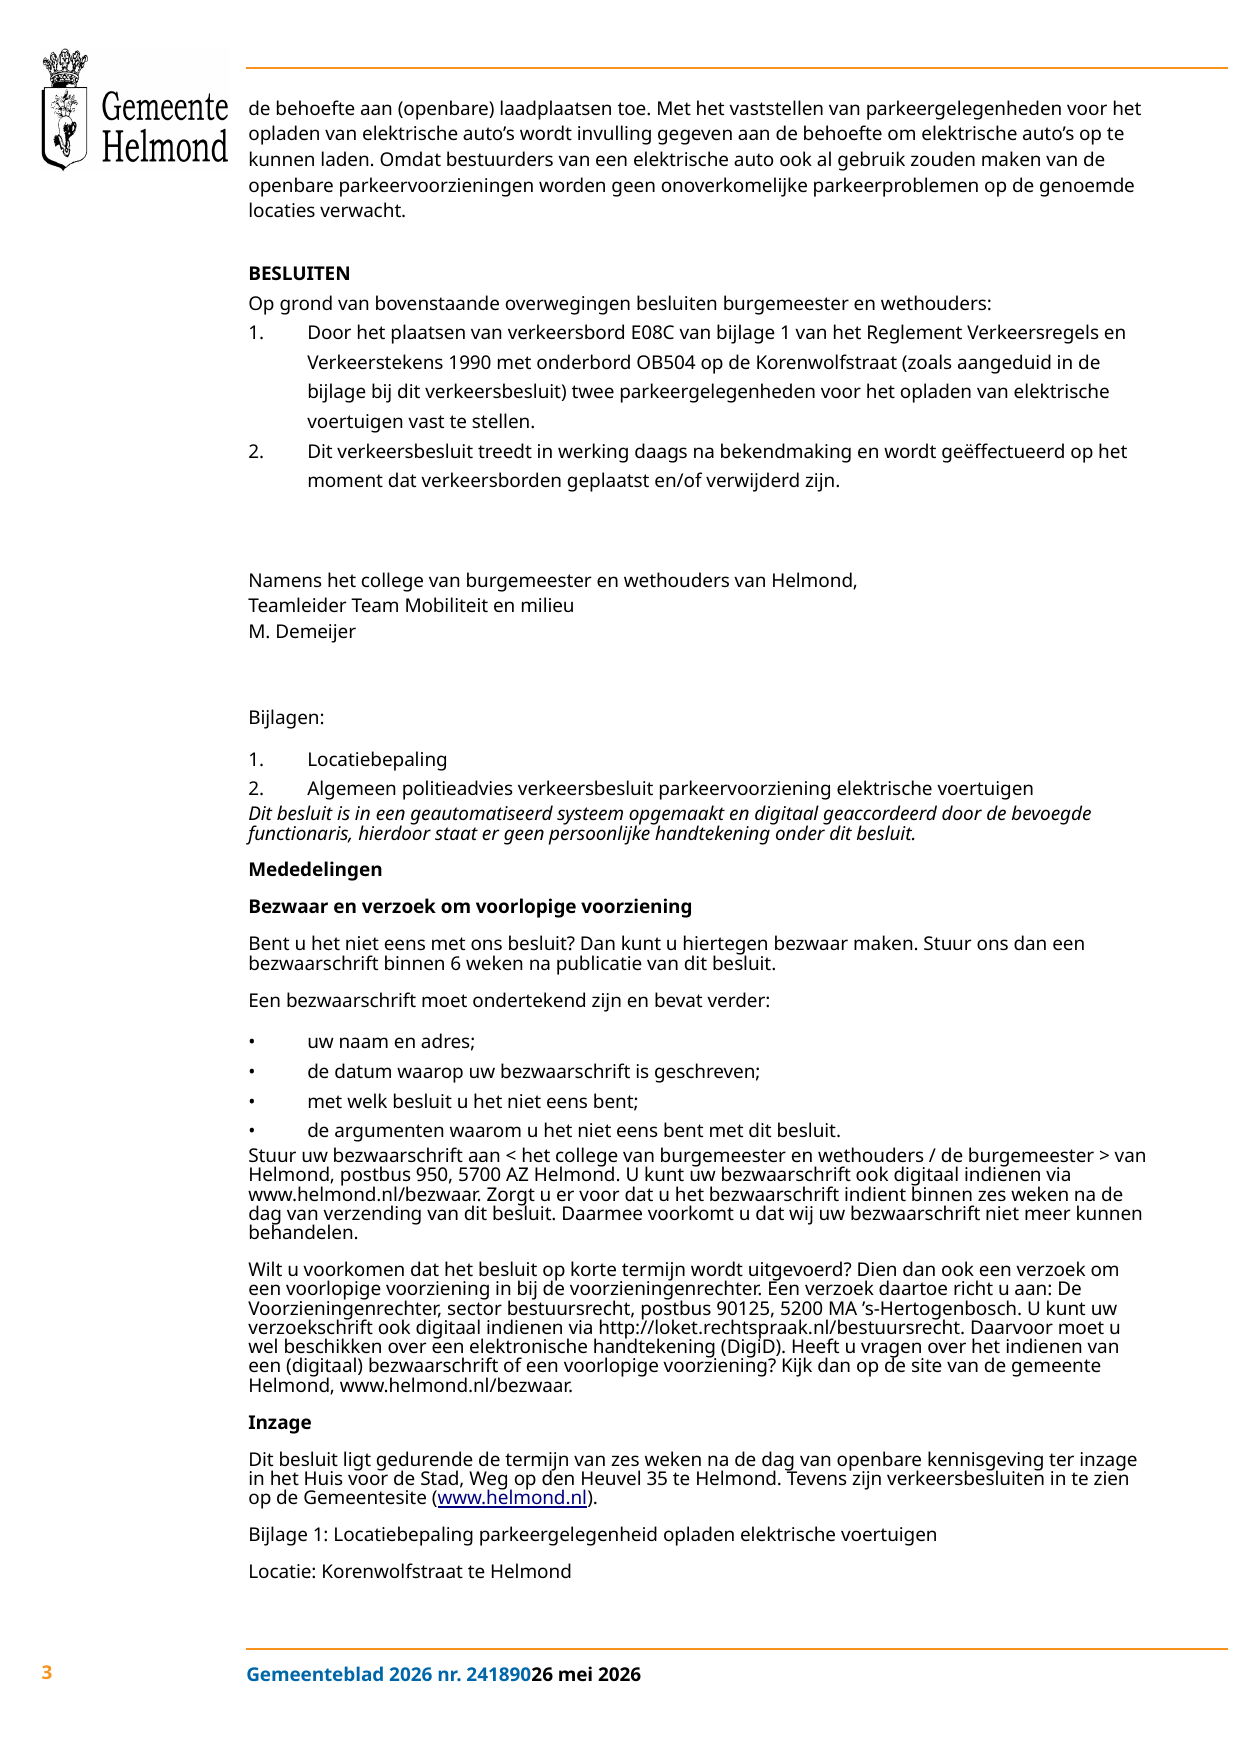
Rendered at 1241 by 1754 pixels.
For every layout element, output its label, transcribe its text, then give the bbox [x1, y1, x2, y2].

text Dit besluit ligt gedurende de termijn van zes weken na de dag van openbare kennisgeving ter inzage in het Huis voor de Stad, Weg op den Heuvel 35 te Helmond. Tevens zijn verkeersbesluiten in te zien op de Gemeentesite (www.helmond.nl). [248, 1451, 1152, 1508]
text Wilt u voorkomen dat het besluit op korte termijn wordt uitgevoerd? Dien dan ook een verzoek om een voorlopige voorziening in bij de voorzieningenrechter. Een verzoek daartoe richt u aan: De Voorzieningenrechter, sector bestuursrecht, postbus 90125, 5200 MA ’s-Hertogenbosch. U kunt uw verzoekschrift ook digitaal indienen via http://loket.rechtspraak.nl/bestuursrecht. Daarvoor moet u wel beschikken over een elektronische handtekening (DigiD). Heeft u vragen over het indienen van een (digitaal) bezwaarschrift of een voorlopige voorziening? Kijk dan op de site van de gemeente Helmond, www.helmond.nl/bezwaar. [248, 1261, 1152, 1396]
list met welk besluit u het niet eens bent; [248, 1088, 1152, 1113]
text Locatie: Korenwolfstraat te Helmond [248, 1563, 1152, 1582]
text Bijlage 1: Locatiebepaling parkeergelegenheid opladen elektrische voertuigen [248, 1526, 1152, 1545]
text Mededelingen [248, 861, 1152, 881]
list Dit verkeersbesluit treedt in werking daags na bekendmaking en wordt geëffectueerd op het moment dat verkeersborden geplaatst en/of verwijderd zijn. [248, 438, 1152, 493]
text de behoefte aan (openbare) laadplaatsen toe. Met het vaststellen van parkeergelegenheden voor het opladen van elektrische auto’s wordt invulling gegeven aan de behoefte om elektrische auto’s op te kunnen laden. Omdat bestuurders van een elektrische auto ook al gebruik zouden maken van de openbare parkeervoorzieningen worden geen onoverkomelijke parkeerproblemen op de genoemde locaties verwacht. [248, 95, 1152, 223]
text Bent u het niet eens met ons besluit? Dan kunt u hiertegen bezwaar maken. Stuur ons dan een bezwaarschrift binnen 6 weken na publicatie van dit besluit. [248, 935, 1152, 974]
picture [41, 47, 231, 172]
list de datum waarop uw bezwaarschrift is geschreven; [248, 1058, 1152, 1084]
text Dit besluit is in een geautomatiseerd systeem opgemaakt en digitaal geaccordeerd door de bevoegde functionaris, hierdoor staat er geen persoonlijke handtekening onder dit besluit. [248, 805, 1152, 844]
text Namens het college van burgemeester en wethouders van Helmond, [248, 567, 1152, 592]
text Op grond van bovenstaande overwegingen besluiten burgemeester en wethouders: [248, 290, 1152, 316]
text Bijlagen: [248, 709, 1152, 728]
list uw naam en adres; [248, 1029, 1152, 1054]
text M. Demeijer [248, 618, 1152, 644]
text Bezwaar en verzoek om voorlopige voorziening [248, 898, 1152, 918]
text Een bezwaarschrift moet ondertekend zijn en bevat verder: [248, 992, 1152, 1011]
text BESLUITEN [248, 260, 1152, 286]
list Algemeen politieadvies verkeersbesluit parkeervoorziening elektrische voertuigen [248, 776, 1152, 801]
text Teamleider Team Mobiliteit en milieu [248, 592, 1152, 618]
list de argumenten waarom u het niet eens bent met dit besluit. [248, 1117, 1152, 1143]
text Inzage [248, 1414, 1152, 1433]
list Locatiebepaling [248, 746, 1152, 772]
text Stuur uw bezwaarschrift aan < het college van burgemeester en wethouders / de burgemeester > van Helmond, postbus 950, 5700 AZ Helmond. U kunt uw bezwaarschrift ook digitaal indienen via www.helmond.nl/bezwaar. Zorgt u er voor dat u het bezwaarschrift indient binnen zes weken na de dag van verzending van dit besluit. Daarmee voorkomt u dat wij uw bezwaarschrift niet meer kunnen behandelen. [248, 1147, 1152, 1243]
list Door het plaatsen van verkeersbord E08C van bijlage 1 van het Reglement Verkeersregels en Verkeerstekens 1990 met onderbord OB504 op de Korenwolfstraat (zoals aangeduid in de bijlage bij dit verkeersbesluit) twee parkeergelegenheden voor het opladen van elektrische voertuigen vast te stellen. [248, 319, 1152, 434]
